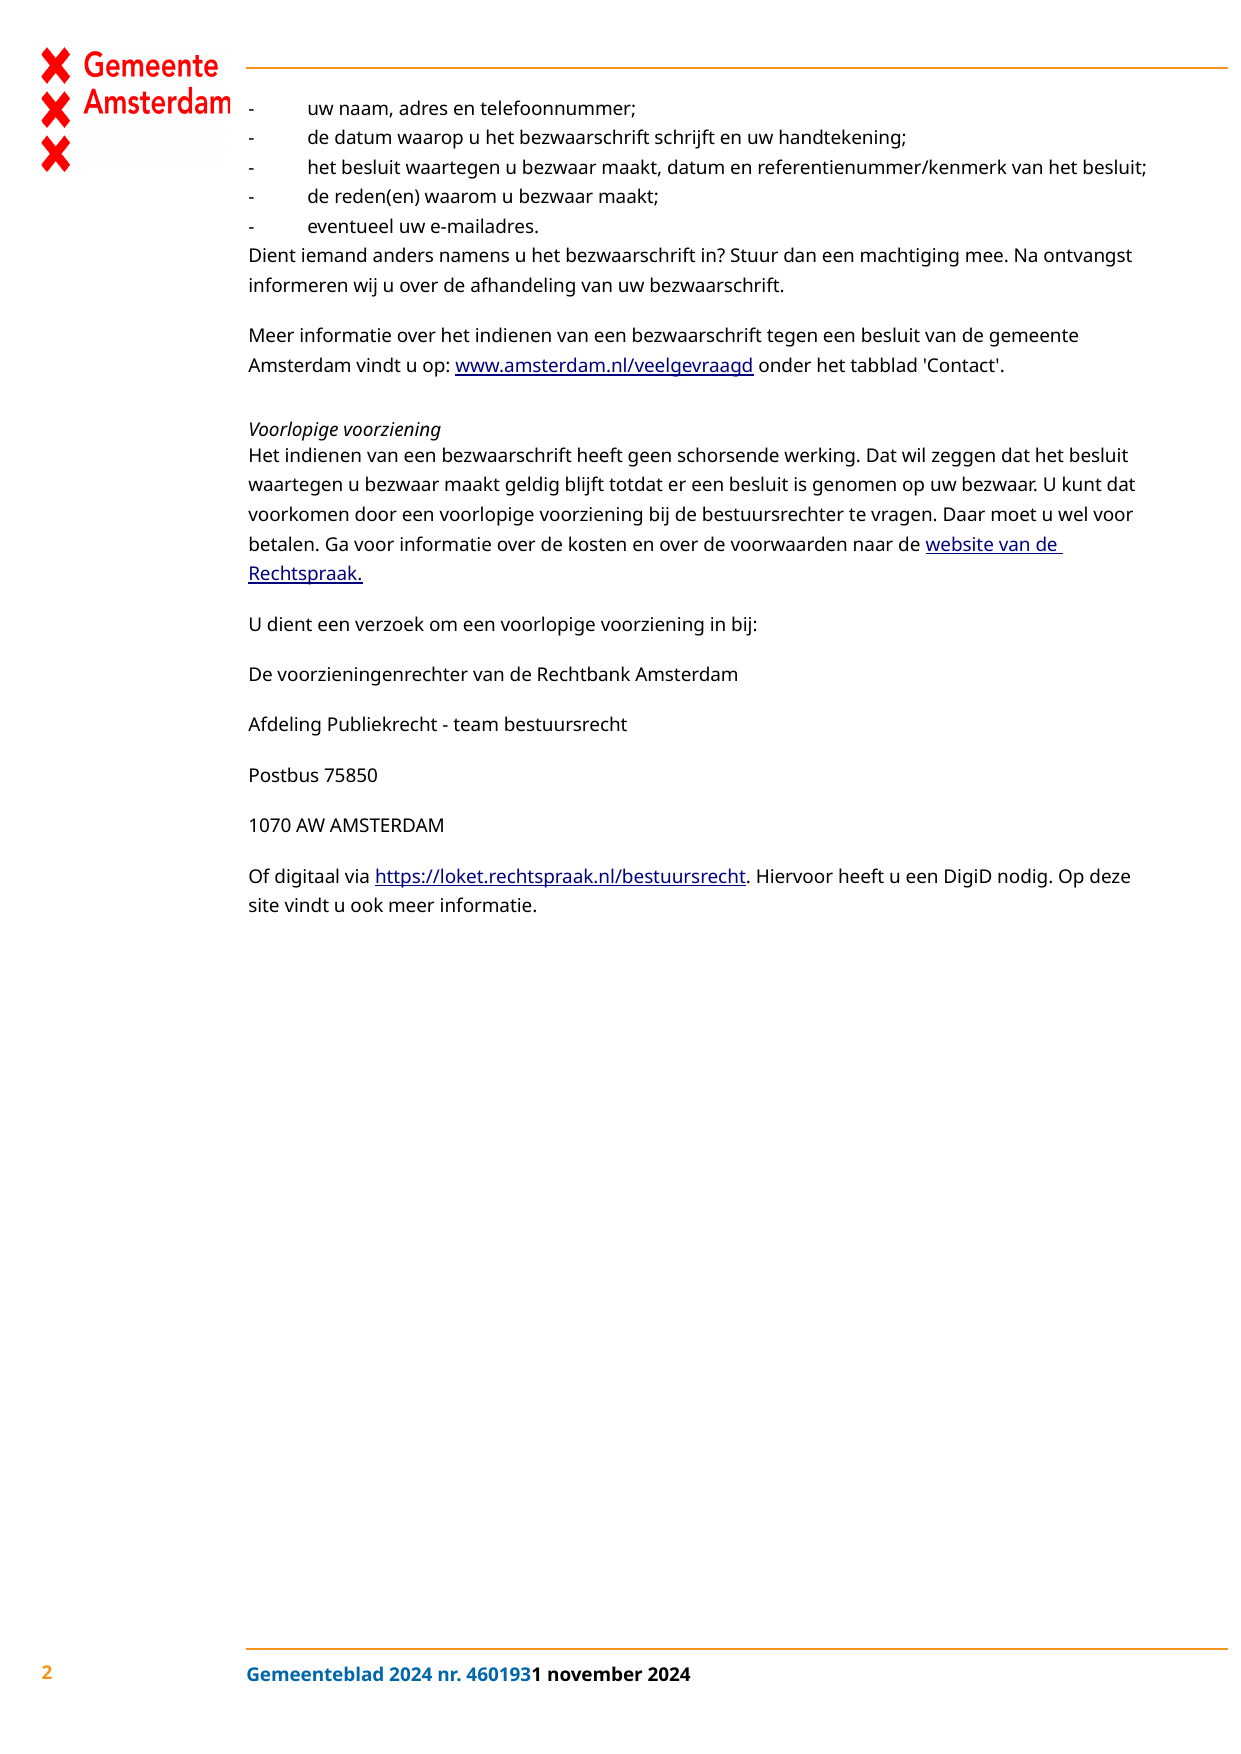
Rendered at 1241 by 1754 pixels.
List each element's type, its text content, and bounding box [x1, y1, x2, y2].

text Afdeling Publiekrecht - team bestuursrecht [248, 712, 1152, 737]
text Postbus 75850 [248, 762, 1152, 788]
picture [41, 47, 231, 172]
text U dient een verzoek om een voorlopige voorziening in bij: [248, 611, 1152, 636]
list de reden(en) waarom u bezwaar maakt; [248, 183, 1152, 209]
text 1070 AW AMSTERDAM [248, 812, 1152, 838]
list het besluit waartegen u bezwaar maakt, datum en referentienummer/kenmerk van het besluit; [248, 154, 1152, 180]
text Voorlopige voorziening [248, 416, 1152, 442]
text Het indienen van een bezwaarschrift heeft geen schorsende werking. Dat wil zeggen dat het besluit waartegen u bezwaar maakt geldig blijft totdat er een besluit is genomen op uw bezwaar. U kunt dat voorkomen door een voorlopige voorziening bij de bestuursrechter te vragen. Daar moet u wel voor betalen. Ga voor informatie over de kosten en over de voorwaarden naar de website van de Rechtspraak. [248, 442, 1152, 586]
list eventueel uw e-mailadres. [248, 213, 1152, 239]
list de datum waarop u het bezwaarschrift schrijft en uw handtekening; [248, 124, 1152, 150]
text Of digitaal via https://loket.rechtspraak.nl/bestuursrecht. Hiervoor heeft u een DigiD nodig. Op deze site vindt u ook meer informatie. [248, 863, 1152, 918]
text Dient iemand anders namens u het bezwaarschrift in? Stuur dan een machtiging mee. Na ontvangst informeren wij u over de afhandeling van uw bezwaarschrift. [248, 243, 1152, 298]
list uw naam, adres en telefoonnummer; [248, 95, 1152, 121]
text Meer informatie over het indienen van een bezwaarschrift tegen een besluit van de gemeente Amsterdam vindt u op: www.amsterdam.nl/veelgevraagd onder het tabblad 'Contact'. [248, 323, 1152, 378]
text De voorzieningenrechter van de Rechtbank Amsterdam [248, 661, 1152, 687]
